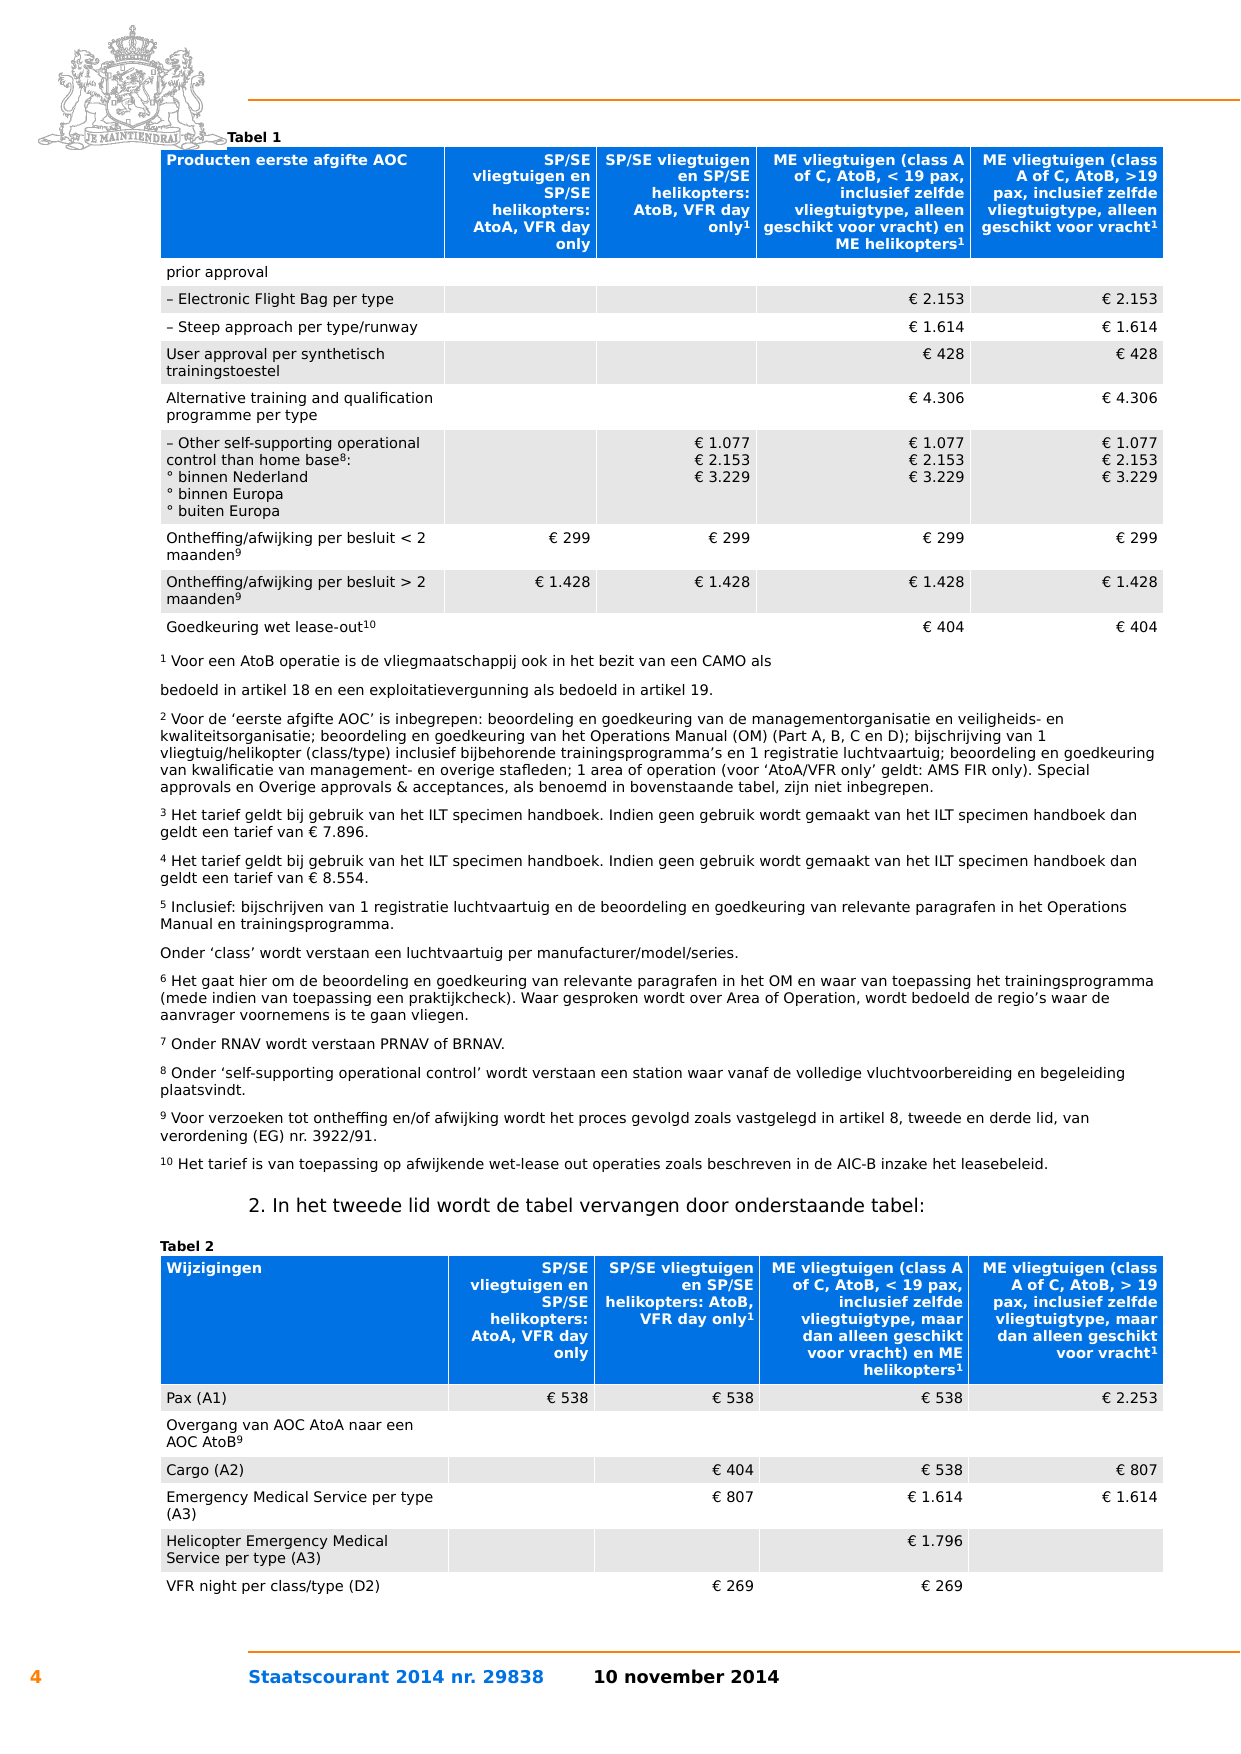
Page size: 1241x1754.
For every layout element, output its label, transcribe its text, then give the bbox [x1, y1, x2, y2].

table_cell € 269 [595, 1573, 759, 1599]
table_cell € 538 [595, 1385, 759, 1411]
table_cell € 2.153 [971, 286, 1163, 313]
table_cell SP/SE vliegtuigen en SP/SE helikopters: AtoA, VFR day only [445, 147, 596, 258]
table_cell € 1.428 [757, 570, 970, 613]
table_cell 1 Voor een AtoB operatie is de vliegmaatschappij ook in het bezit van een CAMO als bedoeld in artikel 18 en een exploitatievergunning als bedoeld in artikel 19. 2 Voor de ‘eerste afgifte AOC’ is inbegrepen: beoordeling en goedkeuring van de managementorganisatie en veiligheids- en kwaliteitsorganisatie; beoordeling en goedkeuring van het Operations Manual (OM) (Part A, B, C en D); bijschrijving van 1 vliegtuig/helikopter (class/type) inclusief bijbehorende trainingsprogramma’s en 1 registratie luchtvaartuig; beoordeling en goedkeuring van kwalificatie van management- en overige stafleden; 1 area of operation (voor ‘AtoA/VFR only’ geldt: AMS FIR only). Special approvals en Overige approvals & acceptances, als benoemd in bovenstaande tabel, zijn niet inbegrepen. 3 Het tarief geldt bij gebruik van het ILT specimen handboek. Indien geen gebruik wordt gemaakt van het ILT specimen handboek dan geldt een tarief van € 7.896. 4 Het tarief geldt bij gebruik van het ILT specimen handboek. Indien geen gebruik wordt gemaakt van het ILT specimen handboek dan geldt een tarief van € 8.554. 5 Inclusief: bijschrijven van 1 registratie luchtvaartuig en de beoordeling en goedkeuring van relevante paragrafen in het Operations Manual en trainingsprogramma. Onder ‘class’ wordt verstaan een luchtvaartuig per manufacturer/model/series. 6 Het gaat hier om de beoordeling en goedkeuring van relevante paragrafen in het OM en waar van toepassing het trainingsprogramma (mede indien van toepassing een praktijkcheck). Waar gesproken wordt over Area of Operation, wordt bedoeld de regio’s waar de aanvrager voornemens is te gaan vliegen. 7 Onder RNAV wordt verstaan PRNAV of BRNAV. 8 Onder ‘self-supporting operational control’ wordt verstaan een station waar vanaf de volledige vluchtvoorbereiding en begeleiding plaatsvindt. 9 Voor verzoeken tot ontheffing en/of afwijking wordt het proces gevolgd zoals vastgelegd in artikel 8, tweede en derde lid, van verordening (EG) nr. 3922/91. 10 Het tarief is van toepassing op afwijkende wet-lease out operaties zoals beschreven in de AIC-B inzake het leasebeleid. [160, 641, 1163, 1173]
table_cell [445, 341, 596, 384]
table_cell € 1.077 € 2.153 € 3.229 [757, 430, 970, 524]
table_cell € 4.306 [971, 386, 1163, 429]
table_cell € 1.077 € 2.153 € 3.229 [597, 430, 756, 524]
table_cell € 1.614 [760, 1484, 968, 1527]
table_cell € 1.428 [971, 570, 1163, 613]
table_cell prior approval [161, 259, 444, 285]
table_cell € 807 [595, 1484, 759, 1527]
table_cell € 1.428 [445, 570, 596, 613]
table_cell € 404 [971, 614, 1163, 640]
table_cell [597, 286, 756, 313]
table_cell [445, 314, 596, 340]
table_cell ME vliegtuigen (class A of C, AtoB, >19 pax, inclusief zelfde vliegtuigtype, alleen geschikt voor vracht1 [971, 147, 1163, 258]
table_cell € 2.153 [757, 286, 970, 313]
table_cell € 428 [757, 341, 970, 384]
table_cell [445, 286, 596, 313]
table_cell € 1.614 [757, 314, 970, 340]
table_cell ME vliegtuigen (class A of C, AtoB, < 19 pax, inclusief zelfde vliegtuigtype, maar dan alleen geschikt voor vracht) en ME helikopters1 [760, 1256, 968, 1384]
table_cell € 4.306 [757, 386, 970, 429]
table_cell € 807 [969, 1457, 1163, 1483]
table_cell [595, 1529, 759, 1572]
table_cell € 299 [971, 525, 1163, 568]
table_cell € 1.614 [969, 1484, 1163, 1527]
table_header Tabel 2 [160, 1239, 1163, 1254]
table_cell Cargo (A2) [161, 1457, 448, 1483]
table_cell [445, 430, 596, 524]
table_cell Helicopter Emergency Medical Service per type (A3) [161, 1529, 448, 1572]
table_cell € 428 [971, 341, 1163, 384]
table_cell € 404 [757, 614, 970, 640]
table_cell € 299 [445, 525, 596, 568]
table_cell [597, 259, 756, 285]
table_cell Goedkeuring wet lease-out10 [161, 614, 444, 640]
table_cell SP/SE vliegtuigen en SP/SE helikopters: AtoA, VFR day only [449, 1256, 594, 1384]
table_cell [969, 1573, 1163, 1599]
table_cell [445, 259, 596, 285]
table_cell € 299 [597, 525, 756, 568]
table_cell € 1.428 [597, 570, 756, 613]
table_cell [597, 314, 756, 340]
table_cell SP/SE vliegtuigen en SP/SE helikopters: AtoB, VFR day only1 [597, 147, 756, 258]
table_cell ME vliegtuigen (class A of C, AtoB, < 19 pax, inclusief zelfde vliegtuigtype, alleen geschikt voor vracht) en ME helikopters1 [757, 147, 970, 258]
table_cell € 299 [757, 525, 970, 568]
table_cell € 1.614 [971, 314, 1163, 340]
table_cell € 1.796 [760, 1529, 968, 1572]
text 2. In het tweede lid wordt de tabel vervangen door onderstaande tabel: [248, 1195, 1163, 1217]
table_cell Alternative training and qualification programme per type [161, 386, 444, 429]
table_cell € 404 [595, 1457, 759, 1483]
table_cell [449, 1484, 594, 1527]
table_cell [971, 259, 1163, 285]
table_cell – Steep approach per type/runway [161, 314, 444, 340]
table_cell Producten eerste afgifte AOC [161, 147, 444, 258]
table_cell [449, 1457, 594, 1483]
table_cell Overgang van AOC AtoA naar een AOC AtoB9 [161, 1412, 448, 1456]
table_cell Ontheffing/afwijking per besluit < 2 maanden9 [161, 525, 444, 568]
table_cell [449, 1412, 594, 1456]
table_cell [445, 386, 596, 429]
table_cell Wijzigingen [161, 1256, 448, 1384]
table_cell € 538 [449, 1385, 594, 1411]
table_cell User approval per synthetisch trainingstoestel [161, 341, 444, 384]
table_cell [449, 1573, 594, 1599]
table_cell SP/SE vliegtuigen en SP/SE helikopters: AtoB, VFR day only1 [595, 1256, 759, 1384]
table_cell € 2.253 [969, 1385, 1163, 1411]
table_cell Pax (A1) [161, 1385, 448, 1411]
table_cell [969, 1412, 1163, 1456]
table_header Tabel 1 [227, 130, 1163, 146]
table_cell € 538 [760, 1457, 968, 1483]
table_cell [449, 1529, 594, 1572]
table_cell Emergency Medical Service per type (A3) [161, 1484, 448, 1527]
table_cell – Other self-supporting operational control than home base8: ° binnen Nederland ° binnen Europa ° buiten Europa [161, 430, 444, 524]
table_cell VFR night per class/type (D2) [161, 1573, 448, 1599]
table_cell € 269 [760, 1573, 968, 1599]
table_cell [760, 1412, 968, 1456]
table_cell [597, 341, 756, 384]
picture [38, 25, 227, 150]
table_cell [969, 1529, 1163, 1572]
table_cell – Electronic Flight Bag per type [161, 286, 444, 313]
table_cell [597, 614, 756, 640]
table_cell [757, 259, 970, 285]
table_cell € 1.077 € 2.153 € 3.229 [971, 430, 1163, 524]
table_cell Ontheffing/afwijking per besluit > 2 maanden9 [161, 570, 444, 613]
table_cell € 538 [760, 1385, 968, 1411]
table_cell ME vliegtuigen (class A of C, AtoB, > 19 pax, inclusief zelfde vliegtuigtype, maar dan alleen geschikt voor vracht1 [969, 1256, 1163, 1384]
table_cell [445, 614, 596, 640]
table_cell [595, 1412, 759, 1456]
table_cell [597, 386, 756, 429]
